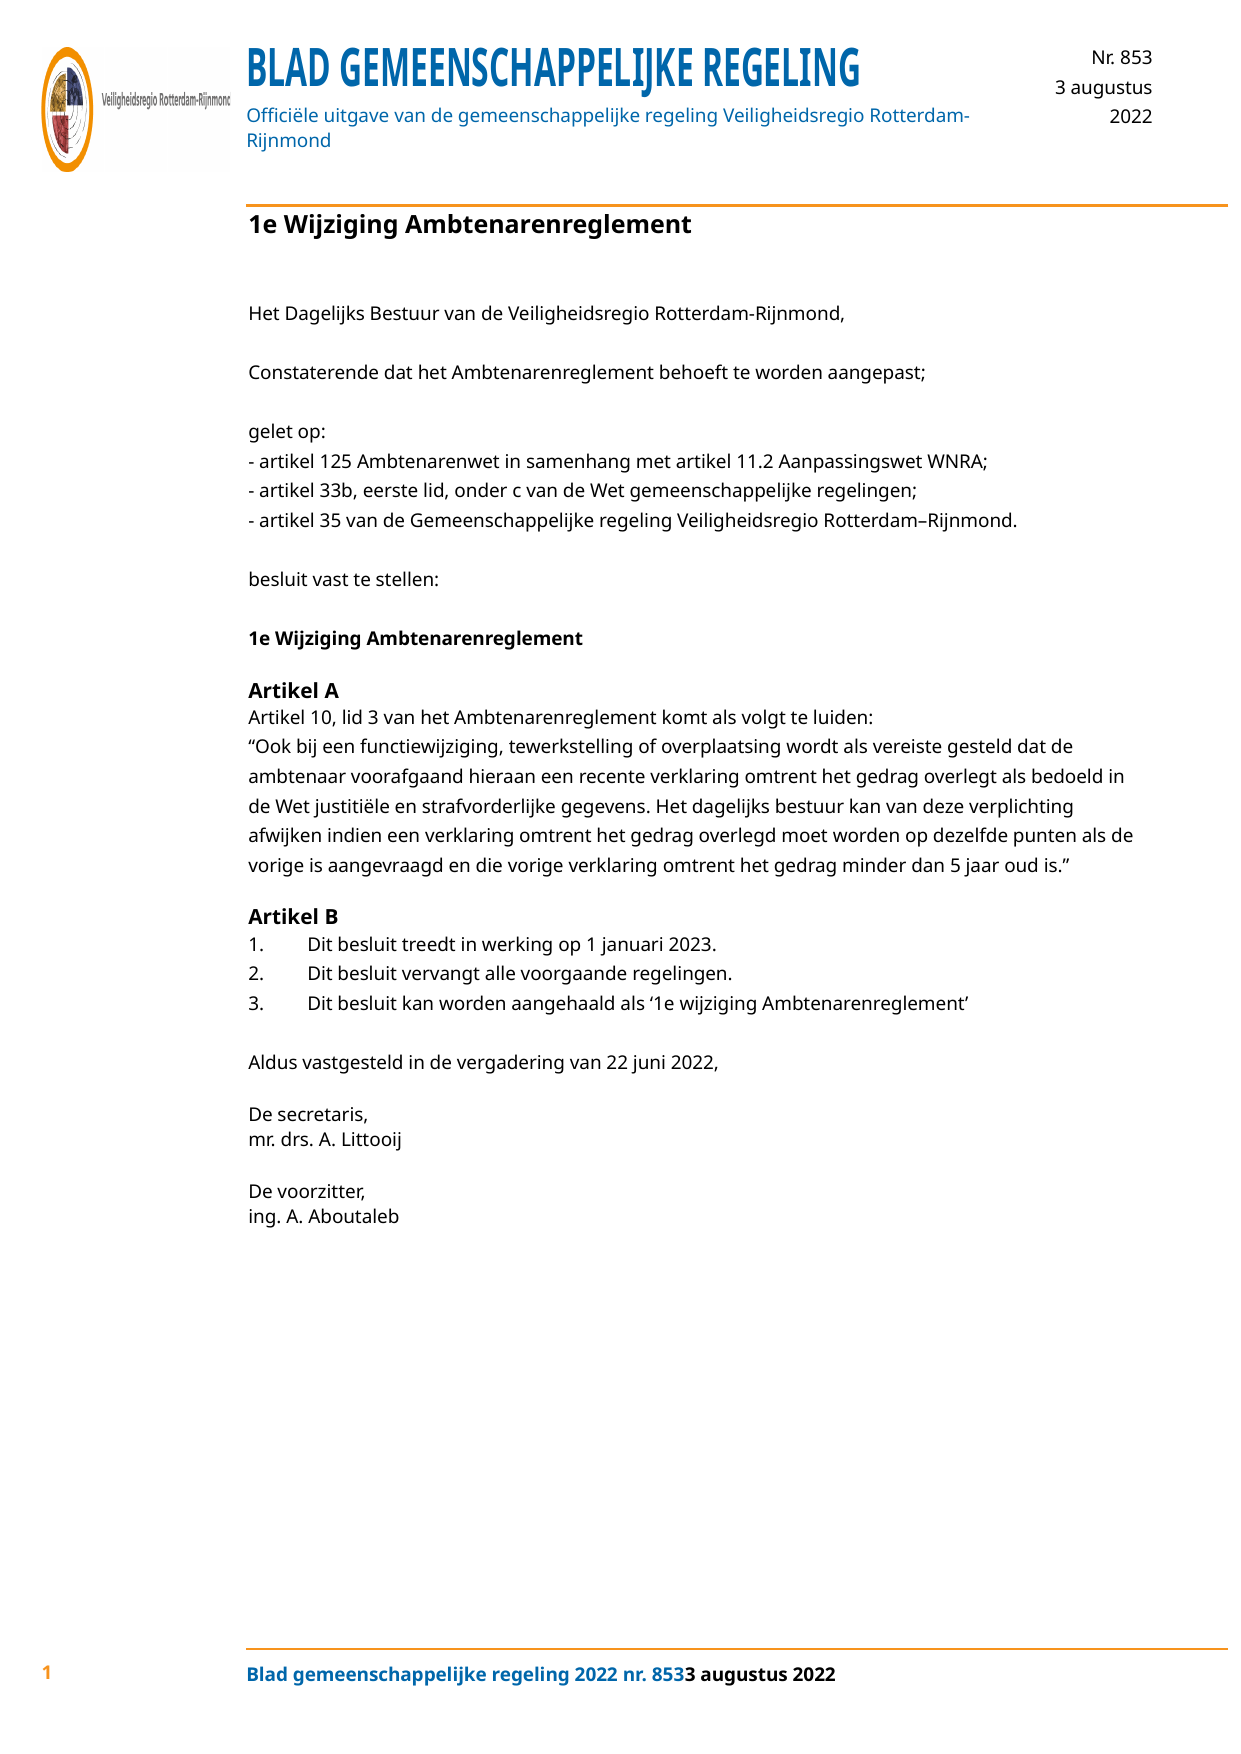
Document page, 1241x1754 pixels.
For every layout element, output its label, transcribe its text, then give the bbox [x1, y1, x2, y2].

text 1e Wijziging Ambtenarenreglement [248, 625, 1152, 651]
text - artikel 35 van de Gemeenschappelijke regeling Veiligheidsregio Rotterdam–Rijnmond. [248, 507, 1152, 533]
text Het Dagelijks Bestuur van de Veiligheidsregio Rotterdam-Rijnmond, [248, 300, 1152, 326]
list Dit besluit treedt in werking op 1 januari 2023. [248, 931, 1152, 957]
text “Ook bij een functiewijziging, tewerkstelling of overplaatsing wordt als vereiste gesteld dat de ambtenaar voorafgaand hieraan een recente verklaring omtrent het gedrag overlegt als bedoeld in de Wet justitiële en strafvorderlijke gegevens. Het dagelijks bestuur kan van deze verplichting afwijken indien een verklaring omtrent het gedrag overlegd moet worden op dezelfde punten als de vorige is aangevraagd en die vorige verklaring omtrent het gedrag minder dan 5 jaar oud is.” [248, 734, 1152, 878]
text De secretaris, [248, 1101, 1152, 1126]
text De voorzitter, [248, 1178, 1152, 1204]
text besluit vast te stellen: [248, 566, 1152, 592]
text Artikel A [248, 676, 1152, 704]
text mr. drs. A. Littooij [248, 1126, 1152, 1152]
text ing. A. Aboutaleb [248, 1204, 1152, 1229]
list Dit besluit vervangt alle voorgaande regelingen. [248, 961, 1152, 986]
text - artikel 125 Ambtenarenwet in samenhang met artikel 11.2 Aanpassingswet WNRA; [248, 448, 1152, 473]
text Constaterende dat het Ambtenarenreglement behoeft te worden aangepast; [248, 359, 1152, 385]
text Artikel B [248, 902, 1152, 931]
text - artikel 33b, eerste lid, onder c van de Wet gemeenschappelijke regelingen; [248, 477, 1152, 503]
text 1e Wijziging Ambtenarenreglement [248, 207, 1152, 241]
list Dit besluit kan worden aangehaald als ‘1e wijziging Ambtenarenreglement’ [248, 990, 1152, 1016]
text Artikel 10, lid 3 van het Ambtenarenreglement komt als volgt te luiden: [248, 704, 1152, 730]
text Aldus vastgesteld in de vergadering van 22 juni 2022, [248, 1049, 1152, 1075]
text gelet op: [248, 418, 1152, 444]
picture [41, 47, 231, 172]
